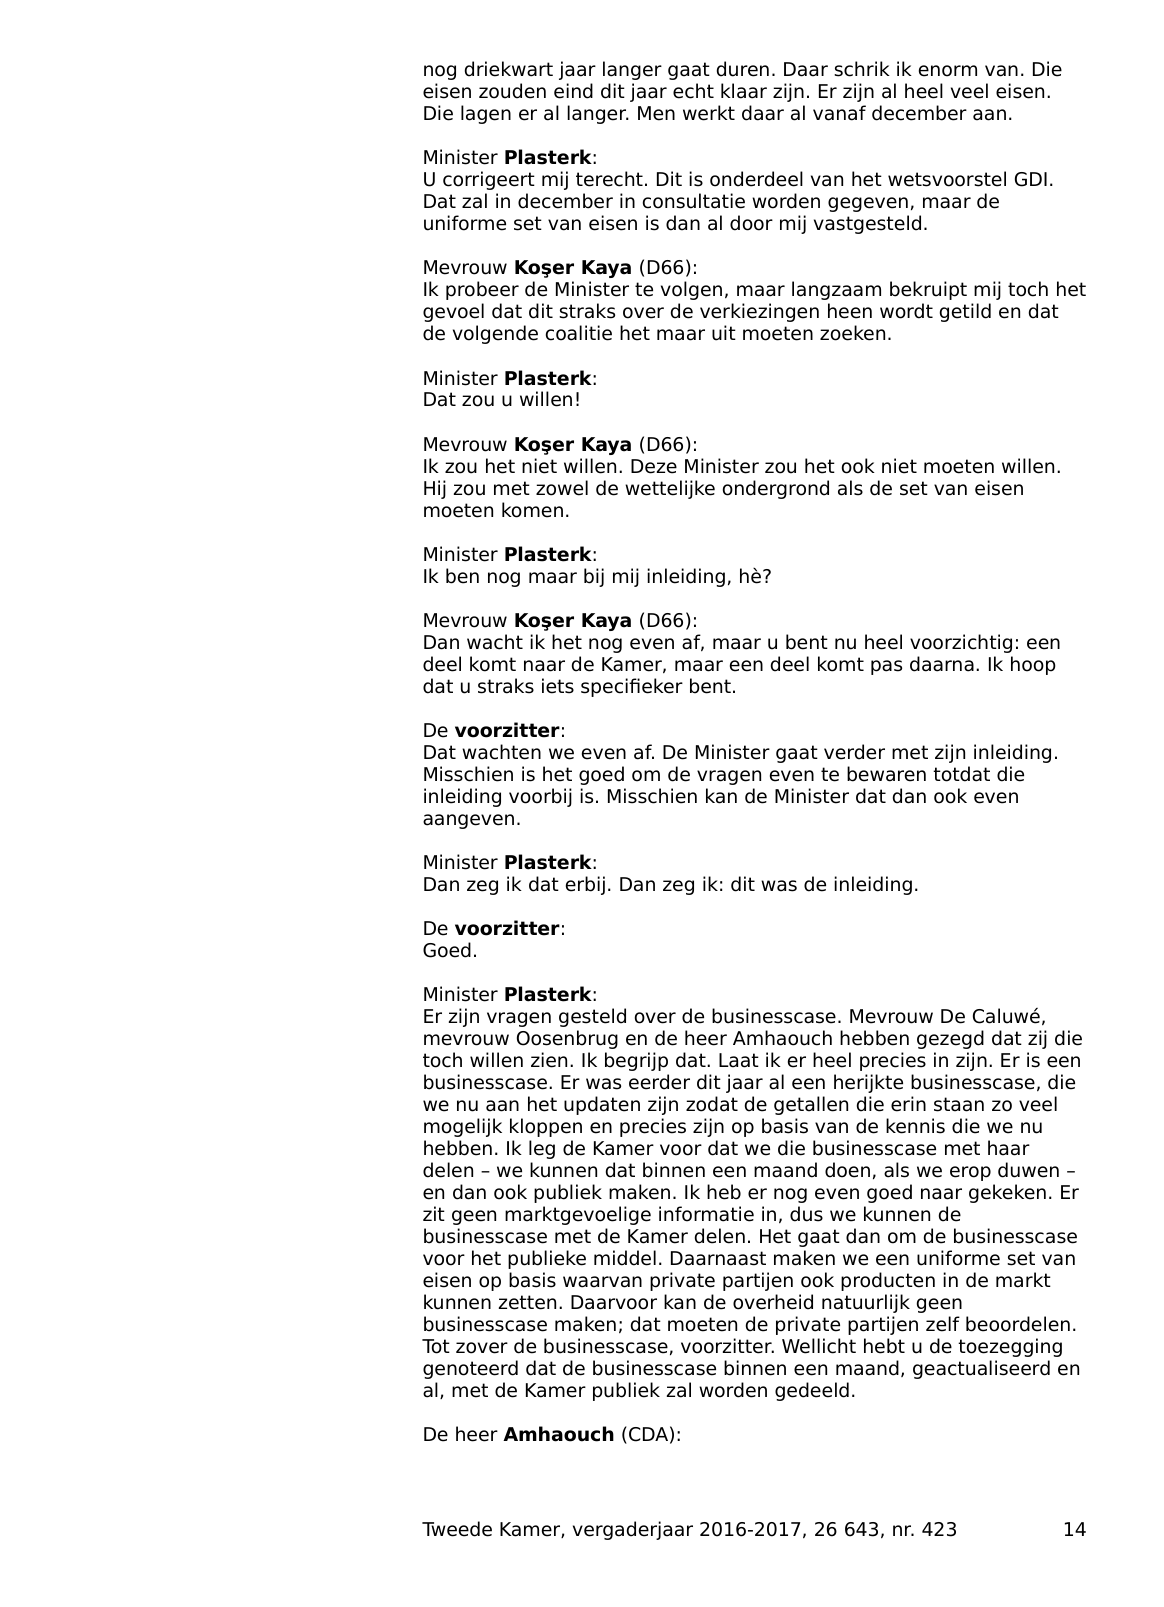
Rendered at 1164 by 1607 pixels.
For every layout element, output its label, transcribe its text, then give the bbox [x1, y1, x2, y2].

text Ik probeer de Minister te volgen, maar langzaam bekruipt mij toch het gevoel dat dit straks over de verkiezingen heen wordt getild en dat de volgende coalitie het maar uit moeten zoeken. [422, 279, 1087, 345]
text Minister Plasterk: [422, 852, 1087, 874]
text nog driekwart jaar langer gaat duren. Daar schrik ik enorm van. Die eisen zouden eind dit jaar echt klaar zijn. Er zijn al heel veel eisen. Die lagen er al langer. Men werkt daar al vanaf december aan. [422, 59, 1087, 125]
text Minister Plasterk: [422, 147, 1087, 169]
text De heer Amhaouch (CDA): [422, 1424, 1087, 1446]
text De voorzitter: [422, 720, 1087, 742]
text Dat zou u willen! [422, 389, 1087, 411]
text Dan wacht ik het nog even af, maar u bent nu heel voorzichtig: een deel komt naar de Kamer, maar een deel komt pas daarna. Ik hoop dat u straks iets specifieker bent. [422, 632, 1087, 698]
text U corrigeert mij terecht. Dit is onderdeel van het wetsvoorstel GDI. Dat zal in december in consultatie worden gegeven, maar de uniforme set van eisen is dan al door mij vastgesteld. [422, 169, 1087, 235]
text Er zijn vragen gesteld over de businesscase. Mevrouw De Caluwé, mevrouw Oosenbrug en de heer Amhaouch hebben gezegd dat zij die toch willen zien. Ik begrijp dat. Laat ik er heel precies in zijn. Er is een businesscase. Er was eerder dit jaar al een herijkte businesscase, die we nu aan het updaten zijn zodat de getallen die erin staan zo veel mogelijk kloppen en precies zijn op basis van de kennis die we nu hebben. Ik leg de Kamer voor dat we die businesscase met haar delen – we kunnen dat binnen een maand doen, als we erop duwen – en dan ook publiek maken. Ik heb er nog even goed naar gekeken. Er zit geen marktgevoelige informatie in, dus we kunnen de businesscase met de Kamer delen. Het gaat dan om de businesscase voor het publieke middel. Daarnaast maken we een uniforme set van eisen op basis waarvan private partijen ook producten in de markt kunnen zetten. Daarvoor kan de overheid natuurlijk geen businesscase maken; dat moeten de private partijen zelf beoordelen. Tot zover de businesscase, voorzitter. Wellicht hebt u de toezegging genoteerd dat de businesscase binnen een maand, geactualiseerd en al, met de Kamer publiek zal worden gedeeld. [422, 1006, 1087, 1402]
text Mevrouw Koşer Kaya (D66): [422, 257, 1087, 279]
text Ik ben nog maar bij mij inleiding, hè? [422, 566, 1087, 588]
text Dan zeg ik dat erbij. Dan zeg ik: dit was de inleiding. [422, 874, 1087, 896]
text Mevrouw Koşer Kaya (D66): [422, 610, 1087, 632]
text Minister Plasterk: [422, 984, 1087, 1006]
text Mevrouw Koşer Kaya (D66): [422, 433, 1087, 456]
text Minister Plasterk: [422, 544, 1087, 566]
text Goed. [422, 940, 1087, 962]
text Dat wachten we even af. De Minister gaat verder met zijn inleiding. Misschien is het goed om de vragen even te bewaren totdat die inleiding voorbij is. Misschien kan de Minister dat dan ook even aangeven. [422, 742, 1087, 830]
text Ik zou het niet willen. Deze Minister zou het ook niet moeten willen. Hij zou met zowel de wettelijke ondergrond als de set van eisen moeten komen. [422, 456, 1087, 521]
text De voorzitter: [422, 918, 1087, 940]
text Minister Plasterk: [422, 367, 1087, 389]
